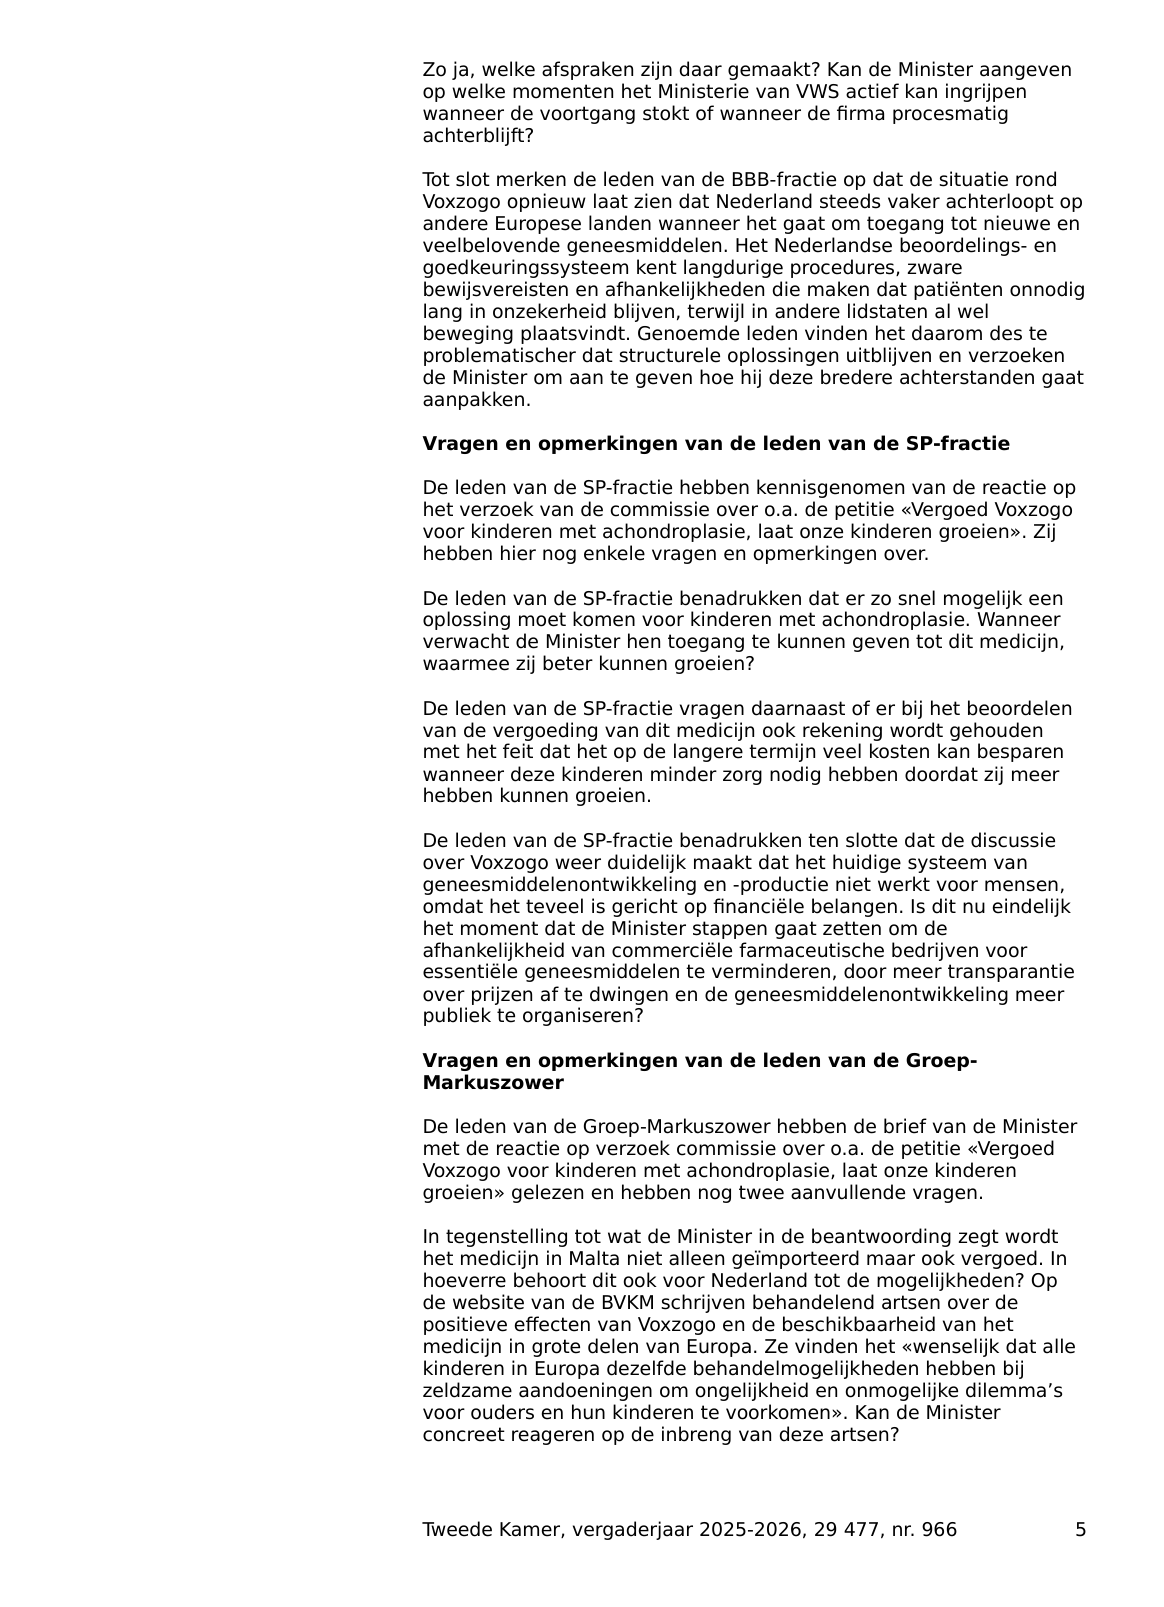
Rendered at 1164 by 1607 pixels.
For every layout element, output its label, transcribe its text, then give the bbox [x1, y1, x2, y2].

text Zo ja, welke afspraken zijn daar gemaakt? Kan de Minister aangeven op welke momenten het Ministerie van VWS actief kan ingrijpen wanneer de voortgang stokt of wanneer de firma procesmatig achterblijft? [422, 59, 1087, 147]
subtitle Vragen en opmerkingen van de leden van de SP-fractie [422, 433, 1087, 455]
text De leden van de SP-fractie hebben kennisgenomen van de reactie op het verzoek van de commissie over o.a. de petitie «Vergoed Voxzogo voor kinderen met achondroplasie, laat onze kinderen groeien». Zij hebben hier nog enkele vragen en opmerkingen over. [422, 477, 1087, 565]
text De leden van de SP-fractie benadrukken dat er zo snel mogelijk een oplossing moet komen voor kinderen met achondroplasie. Wanneer verwacht de Minister hen toegang te kunnen geven tot dit medicijn, waarmee zij beter kunnen groeien? [422, 587, 1087, 675]
text De leden van de SP-fractie benadrukken ten slotte dat de discussie over Voxzogo weer duidelijk maakt dat het huidige systeem van geneesmiddelenontwikkeling en -productie niet werkt voor mensen, omdat het teveel is gericht op financiële belangen. Is dit nu eindelijk het moment dat de Minister stappen gaat zetten om de afhankelijkheid van commerciële farmaceutische bedrijven voor essentiële geneesmiddelen te verminderen, door meer transparantie over prijzen af te dwingen en de geneesmiddelenontwikkeling meer publiek te organiseren? [422, 829, 1087, 1027]
text De leden van de SP-fractie vragen daarnaast of er bij het beoordelen van de vergoeding van dit medicijn ook rekening wordt gehouden met het feit dat het op de langere termijn veel kosten kan besparen wanneer deze kinderen minder zorg nodig hebben doordat zij meer hebben kunnen groeien. [422, 697, 1087, 807]
text Tot slot merken de leden van de BBB-fractie op dat de situatie rond Voxzogo opnieuw laat zien dat Nederland steeds vaker achterloopt op andere Europese landen wanneer het gaat om toegang tot nieuwe en veelbelovende geneesmiddelen. Het Nederlandse beoordelings- en goedkeuringssysteem kent langdurige procedures, zware bewijsvereisten en afhankelijkheden die maken dat patiënten onnodig lang in onzekerheid blijven, terwijl in andere lidstaten al wel beweging plaatsvindt. Genoemde leden vinden het daarom des te problematischer dat structurele oplossingen uitblijven en verzoeken de Minister om aan te geven hoe hij deze bredere achterstanden gaat aanpakken. [422, 169, 1087, 411]
text De leden van de Groep-Markuszower hebben de brief van de Minister met de reactie op verzoek commissie over o.a. de petitie «Vergoed Voxzogo voor kinderen met achondroplasie, laat onze kinderen groeien» gelezen en hebben nog twee aanvullende vragen. [422, 1116, 1087, 1204]
text In tegenstelling tot wat de Minister in de beantwoording zegt wordt het medicijn in Malta niet alleen geïmporteerd maar ook vergoed. In hoeverre behoort dit ook voor Nederland tot de mogelijkheden? Op de website van de BVKM schrijven behandelend artsen over de positieve effecten van Voxzogo en de beschikbaarheid van het medicijn in grote delen van Europa. Ze vinden het «wenselijk dat alle kinderen in Europa dezelfde behandelmogelijkheden hebben bij zeldzame aandoeningen om ongelijkheid en onmogelijke dilemma’s voor ouders en hun kinderen te voorkomen». Kan de Minister concreet reageren op de inbreng van deze artsen? [422, 1226, 1087, 1446]
subtitle Vragen en opmerkingen van de leden van de Groep-Markuszower [422, 1049, 1087, 1093]
